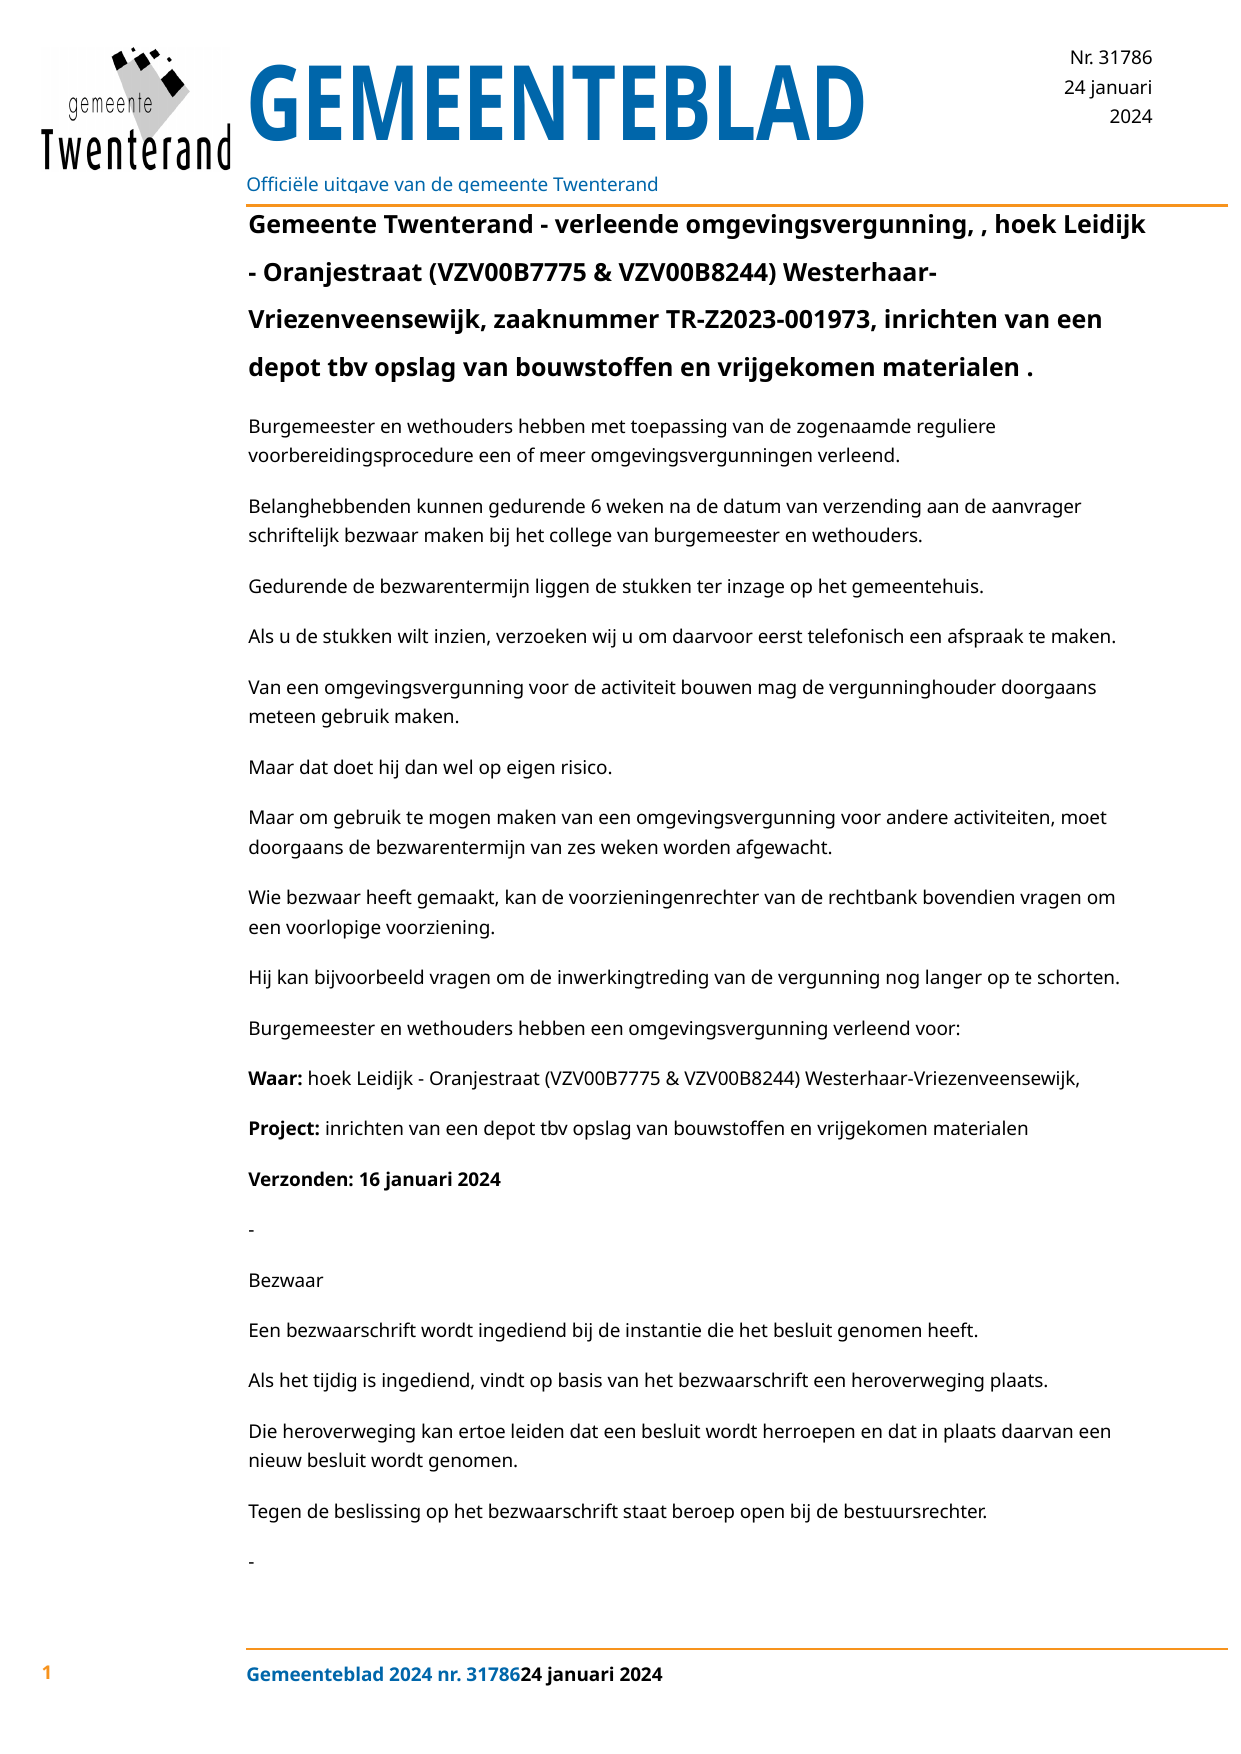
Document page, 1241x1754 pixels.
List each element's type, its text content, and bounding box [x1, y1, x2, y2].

text Tegen de beslissing op het bezwaarschrift staat beroep open bij de bestuursrechter. [248, 1498, 1152, 1524]
text Hij kan bijvoorbeeld vragen om de inwerkingtreding van de vergunning nog langer op te schorten. [248, 964, 1152, 990]
text Verzonden: 16 januari 2024 [248, 1166, 1152, 1192]
text Burgemeester en wethouders hebben met toepassing van de zogenaamde reguliere voorbereidingsprocedure een of meer omgevingsvergunningen verleend. [248, 413, 1152, 468]
text Waar: hoek Leidijk - Oranjestraat (VZV00B7775 & VZV00B8244) Westerhaar-Vriezenveensewijk, [248, 1065, 1152, 1091]
text Maar dat doet hij dan wel op eigen risico. [248, 754, 1152, 780]
text Als het tijdig is ingediend, vindt op basis van het bezwaarschrift een heroverweging plaats. [248, 1368, 1152, 1393]
text Die heroverweging kan ertoe leiden dat een besluit wordt herroepen en dat in plaats daarvan een nieuw besluit wordt genomen. [248, 1418, 1152, 1473]
text Bezwaar [248, 1267, 1152, 1293]
text Als u de stukken wilt inzien, verzoeken wij u om daarvoor eerst telefonisch een afspraak te maken. [248, 623, 1152, 649]
text Van een omgevingsvergunning voor de activiteit bouwen mag de vergunninghouder doorgaans meteen gebruik maken. [248, 674, 1152, 729]
text - [248, 1216, 1152, 1242]
text Wie bezwaar heeft gemaakt, kan de voorzieningenrechter van de rechtbank bovendien vragen om een voorlopige voorziening. [248, 884, 1152, 940]
text - [248, 1548, 1152, 1574]
text Een bezwaarschrift wordt ingediend bij de instantie die het besluit genomen heeft. [248, 1317, 1152, 1343]
text Project: inrichten van een depot tbv opslag van bouwstoffen en vrijgekomen materialen [248, 1116, 1152, 1141]
text Belanghebbenden kunnen gedurende 6 weken na de datum van verzending aan de aanvrager schriftelijk bezwaar maken bij het college van burgemeester en wethouders. [248, 493, 1152, 548]
text Maar om gebruik te mogen maken van een omgevingsvergunning voor andere activiteiten, moet doorgaans de bezwarentermijn van zes weken worden afgewacht. [248, 804, 1152, 860]
picture [41, 47, 231, 172]
text Burgemeester en wethouders hebben een omgevingsvergunning verleend voor: [248, 1015, 1152, 1041]
text Gedurende de bezwarentermijn liggen de stukken ter inzage op het gemeentehuis. [248, 573, 1152, 599]
text Gemeente Twenterand - verleende omgevingsvergunning, , hoek Leidijk - Oranjestraat (VZV00B7775 & VZV00B8244) Westerhaar-Vriezenveensewijk, zaaknummer TR-Z2023-001973, inrichten van een depot tbv opslag van bouwstoffen en vrijgekomen materialen . [248, 207, 1152, 384]
